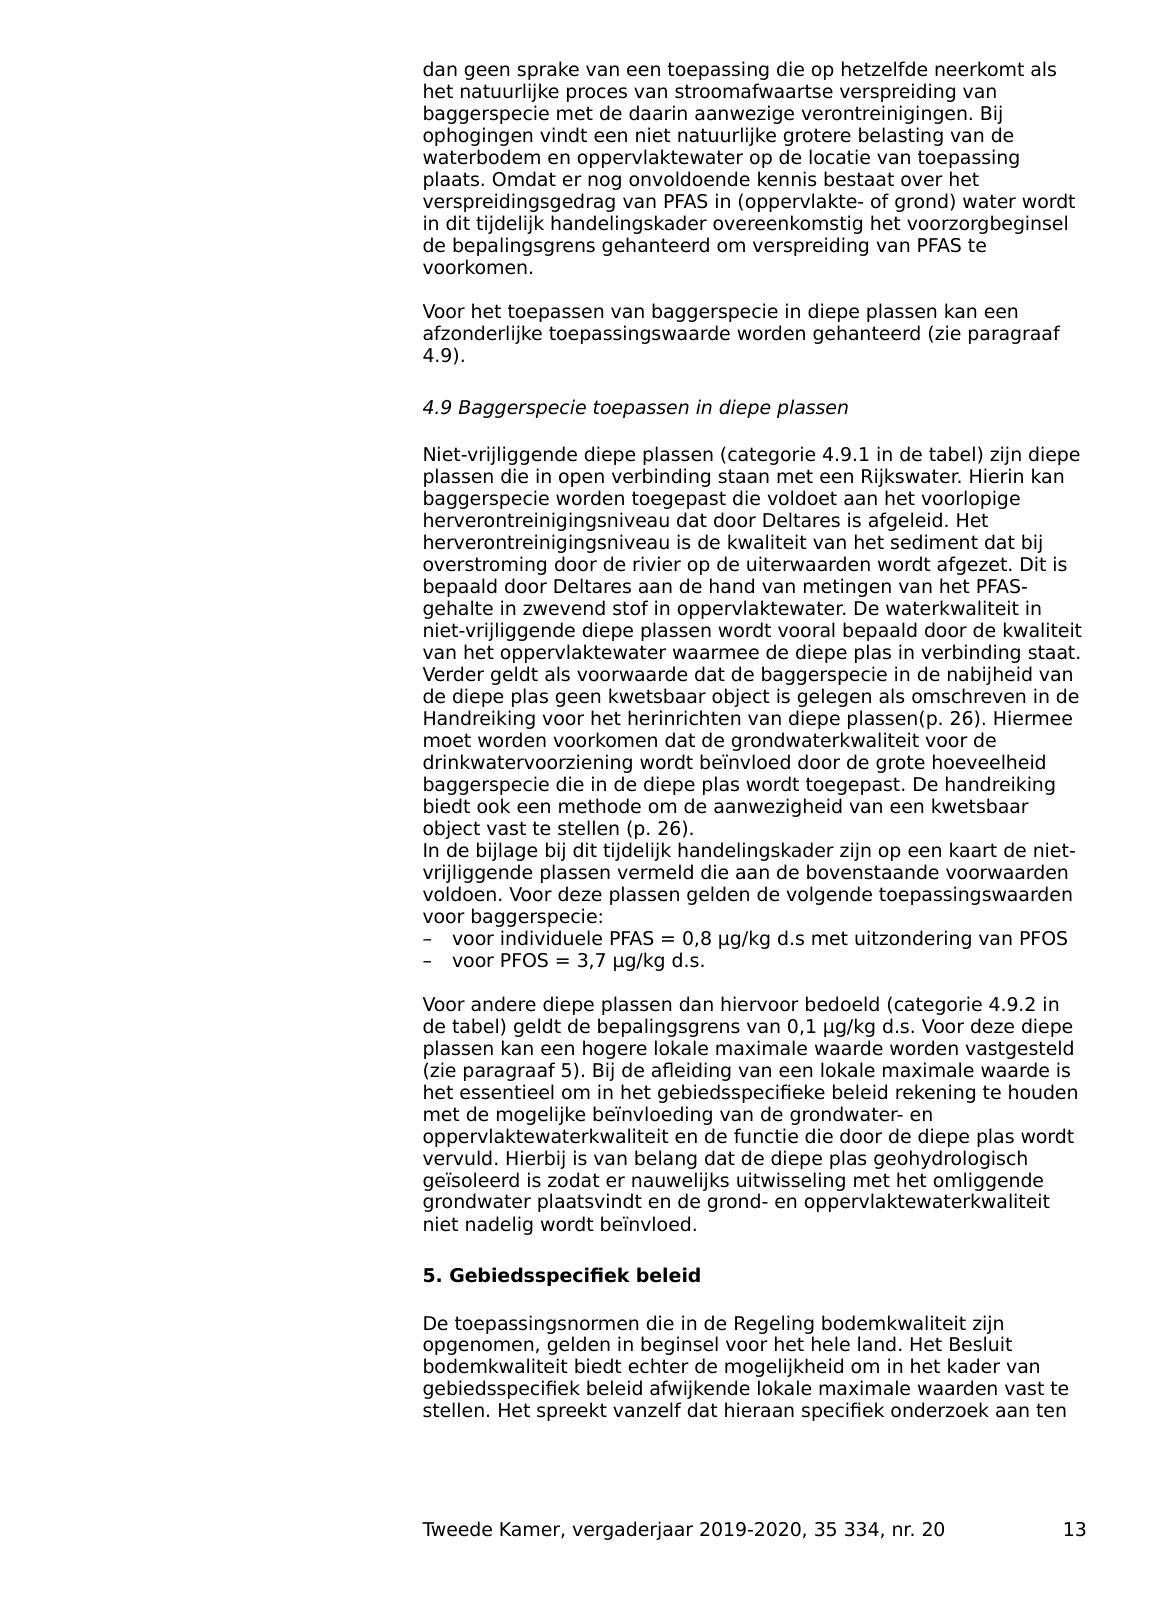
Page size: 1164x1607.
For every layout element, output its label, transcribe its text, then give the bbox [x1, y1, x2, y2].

text De toepassingsnormen die in de Regeling bodemkwaliteit zijn opgenomen, gelden in beginsel voor het hele land. Het Besluit bodemkwaliteit biedt echter de mogelijkheid om in het kader van gebiedsspecifiek beleid afwijkende lokale maximale waarden vast te stellen. Het spreekt vanzelf dat hieraan specifiek onderzoek aan ten [422, 1312, 1087, 1422]
text – voor PFOS = 3,7 μg/kg d.s. [422, 949, 1087, 971]
subtitle 4.9 Baggerspecie toepassen in diepe plassen [422, 397, 1087, 419]
text Voor het toepassen van baggerspecie in diepe plassen kan een afzonderlijke toepassingswaarde worden gehanteerd (zie paragraaf 4.9). [422, 301, 1087, 367]
text – voor individuele PFAS = 0,8 μg/kg d.s met uitzondering van PFOS [422, 927, 1087, 949]
text In de bijlage bij dit tijdelijk handelingskader zijn op een kaart de niet-vrijliggende plassen vermeld die aan de bovenstaande voorwaarden voldoen. Voor deze plassen gelden de volgende toepassingswaarden voor baggerspecie: [422, 839, 1087, 927]
text Voor andere diepe plassen dan hiervoor bedoeld (categorie 4.9.2 in de tabel) geldt de bepalingsgrens van 0,1 μg/kg d.s. Voor deze diepe plassen kan een hogere lokale maximale waarde worden vastgesteld (zie paragraaf 5). Bij de afleiding van een lokale maximale waarde is het essentieel om in het gebiedsspecifieke beleid rekening te houden met de mogelijke beïnvloeding van de grondwater- en oppervlaktewaterkwaliteit en de functie die door de diepe plas wordt vervuld. Hierbij is van belang dat de diepe plas geohydrologisch geïsoleerd is zodat er nauwelijks uitwisseling met het omliggende grondwater plaatsvindt en de grond- en oppervlaktewaterkwaliteit niet nadelig wordt beïnvloed. [422, 994, 1087, 1235]
subtitle 5. Gebiedsspecifiek beleid [422, 1265, 1087, 1287]
text dan geen sprake van een toepassing die op hetzelfde neerkomt als het natuurlijke proces van stroomafwaartse verspreiding van baggerspecie met de daarin aanwezige verontreinigingen. Bij ophogingen vindt een niet natuurlijke grotere belasting van de waterbodem en oppervlaktewater op de locatie van toepassing plaats. Omdat er nog onvoldoende kennis bestaat over het verspreidingsgedrag van PFAS in (oppervlakte- of grond) water wordt in dit tijdelijk handelingskader overeenkomstig het voorzorgbeginsel de bepalingsgrens gehanteerd om verspreiding van PFAS te voorkomen. [422, 59, 1087, 279]
text Niet-vrijliggende diepe plassen (categorie 4.9.1 in de tabel) zijn diepe plassen die in open verbinding staan met een Rijkswater. Hierin kan baggerspecie worden toegepast die voldoet aan het voorlopige herverontreinigingsniveau dat door Deltares is afgeleid. Het herverontreinigingsniveau is de kwaliteit van het sediment dat bij overstroming door de rivier op de uiterwaarden wordt afgezet. Dit is bepaald door Deltares aan de hand van metingen van het PFAS-gehalte in zwevend stof in oppervlaktewater. De waterkwaliteit in niet-vrijliggende diepe plassen wordt vooral bepaald door de kwaliteit van het oppervlaktewater waarmee de diepe plas in verbinding staat. Verder geldt als voorwaarde dat de baggerspecie in de nabijheid van de diepe plas geen kwetsbaar object is gelegen als omschreven in de Handreiking voor het herinrichten van diepe plassen(p. 26). Hiermee moet worden voorkomen dat de grondwaterkwaliteit voor de drinkwatervoorziening wordt beïnvloed door de grote hoeveelheid baggerspecie die in de diepe plas wordt toegepast. De handreiking biedt ook een methode om de aanwezigheid van een kwetsbaar object vast te stellen (p. 26). [422, 444, 1087, 839]
